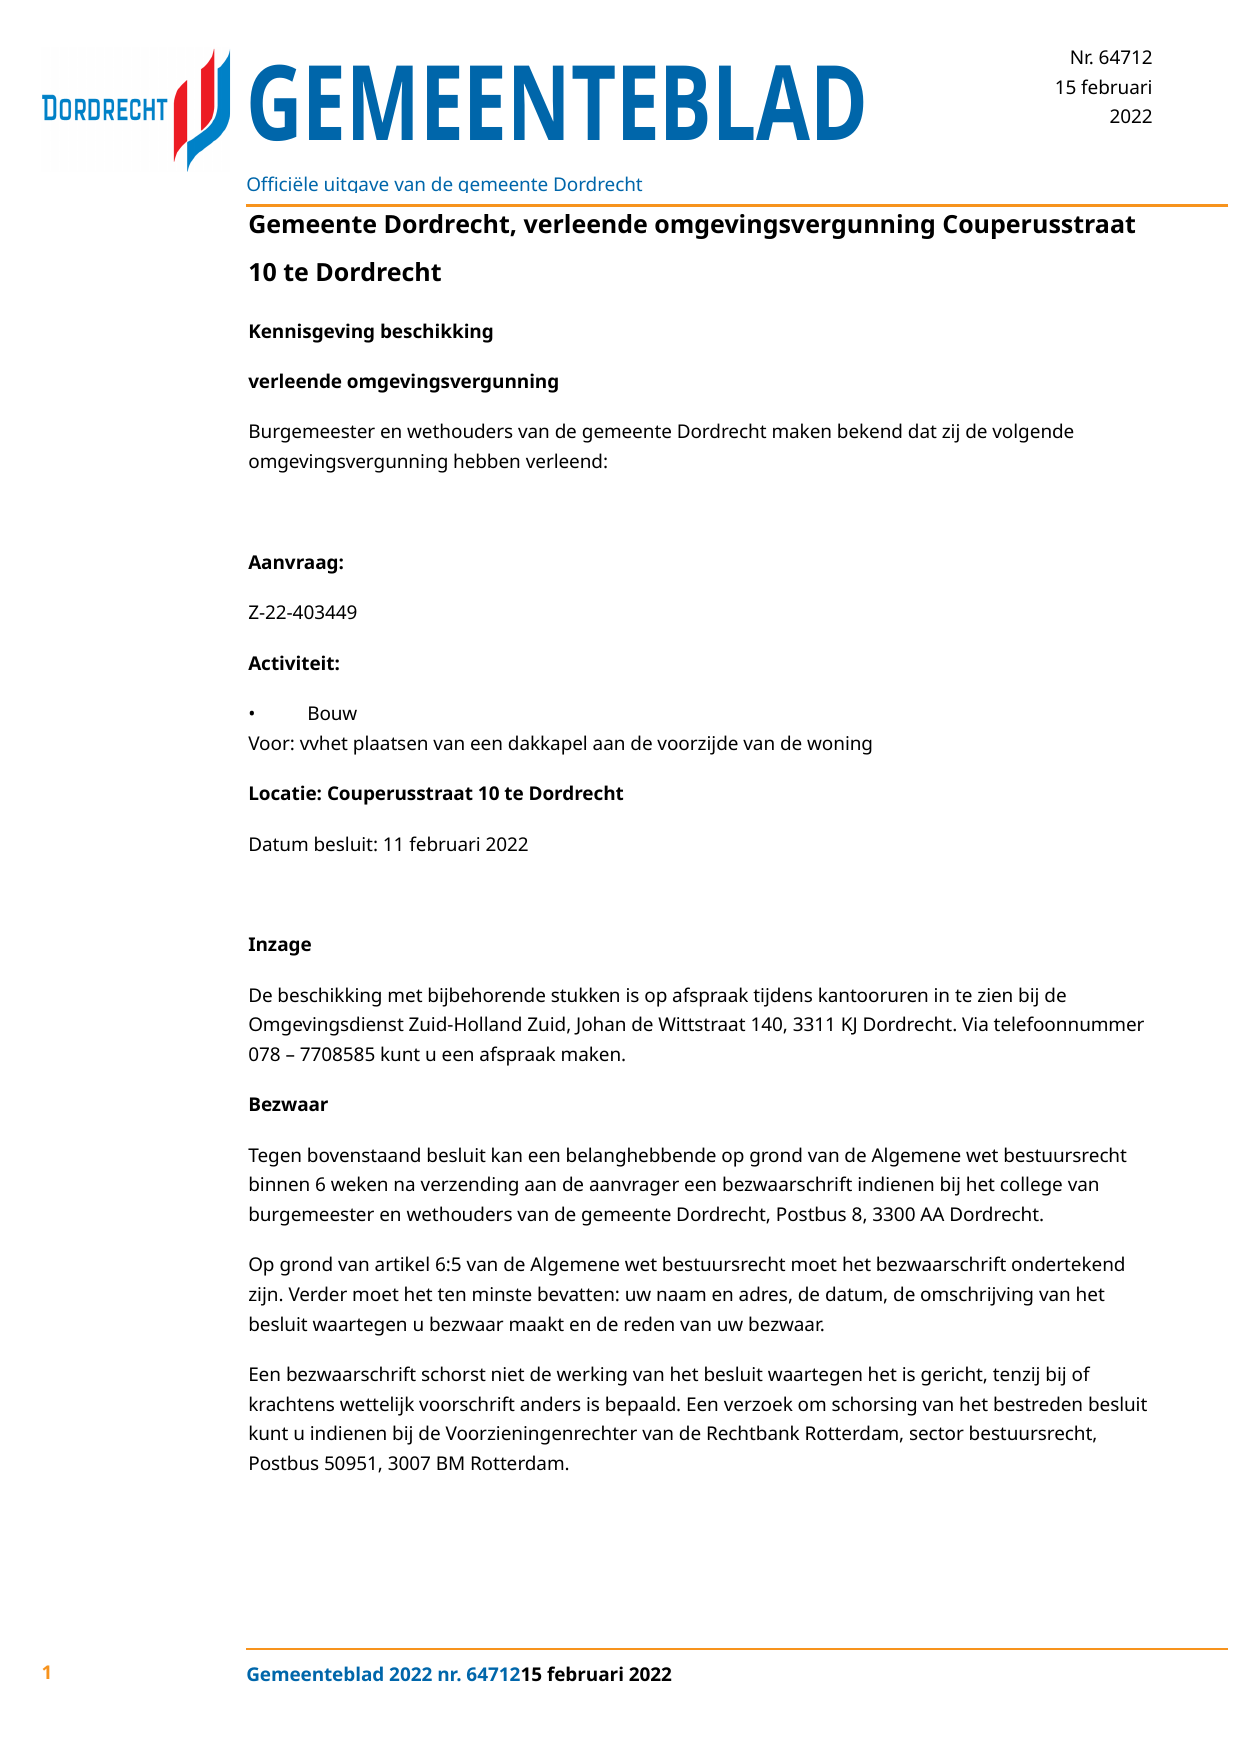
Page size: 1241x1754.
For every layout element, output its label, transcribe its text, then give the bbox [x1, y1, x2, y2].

text Inzage [248, 932, 1152, 957]
text Op grond van artikel 6:5 van de Algemene wet bestuursrecht moet het bezwaarschrift ondertekend zijn. Verder moet het ten minste bevatten: uw naam en adres, de datum, de omschrijving van het besluit waartegen u bezwaar maakt en de reden van uw bezwaar. [248, 1252, 1152, 1337]
text Activiteit: [248, 650, 1152, 676]
text De beschikking met bijbehorende stukken is op afspraak tijdens kantooruren in te zien bij de Omgevingsdienst Zuid-Holland Zuid, Johan de Wittstraat 140, 3311 KJ Dordrecht. Via telefoonnummer 078 – 7708585 kunt u een afspraak maken. [248, 982, 1152, 1067]
list Bouw [248, 700, 1152, 726]
text Kennisgeving beschikking [248, 318, 1152, 344]
text Een bezwaarschrift schorst niet de werking van het besluit waartegen het is gericht, tenzij bij of krachtens wettelijk voorschrift anders is bepaald. Een verzoek om schorsing van het bestreden besluit kunt u indienen bij de Voorzieningenrechter van de Rechtbank Rotterdam, sector bestuursrecht, Postbus 50951, 3007 BM Rotterdam. [248, 1361, 1152, 1476]
text verleende omgevingsvergunning [248, 368, 1152, 394]
text Z-22-403449 [248, 599, 1152, 625]
text Voor: vvhet plaatsen van een dakkapel aan de voorzijde van de woning [248, 730, 1152, 756]
picture [41, 47, 231, 172]
text Bezwaar [248, 1092, 1152, 1117]
text Tegen bovenstaand besluit kan een belanghebbende op grond van de Algemene wet bestuursrecht binnen 6 weken na verzending aan de aanvrager een bezwaarschrift indienen bij het college van burgemeester en wethouders van de gemeente Dordrecht, Postbus 8, 3300 AA Dordrecht. [248, 1142, 1152, 1227]
text Aanvraag: [248, 549, 1152, 575]
text Burgemeester en wethouders van de gemeente Dordrecht maken bekend dat zij de volgende omgevingsvergunning hebben verleend: [248, 419, 1152, 474]
text Datum besluit: 11 februari 2022 [248, 831, 1152, 857]
text Locatie: Couperusstraat 10 te Dordrecht [248, 780, 1152, 806]
text Gemeente Dordrecht, verleende omgevingsvergunning Couperusstraat 10 te Dordrecht [248, 207, 1152, 288]
